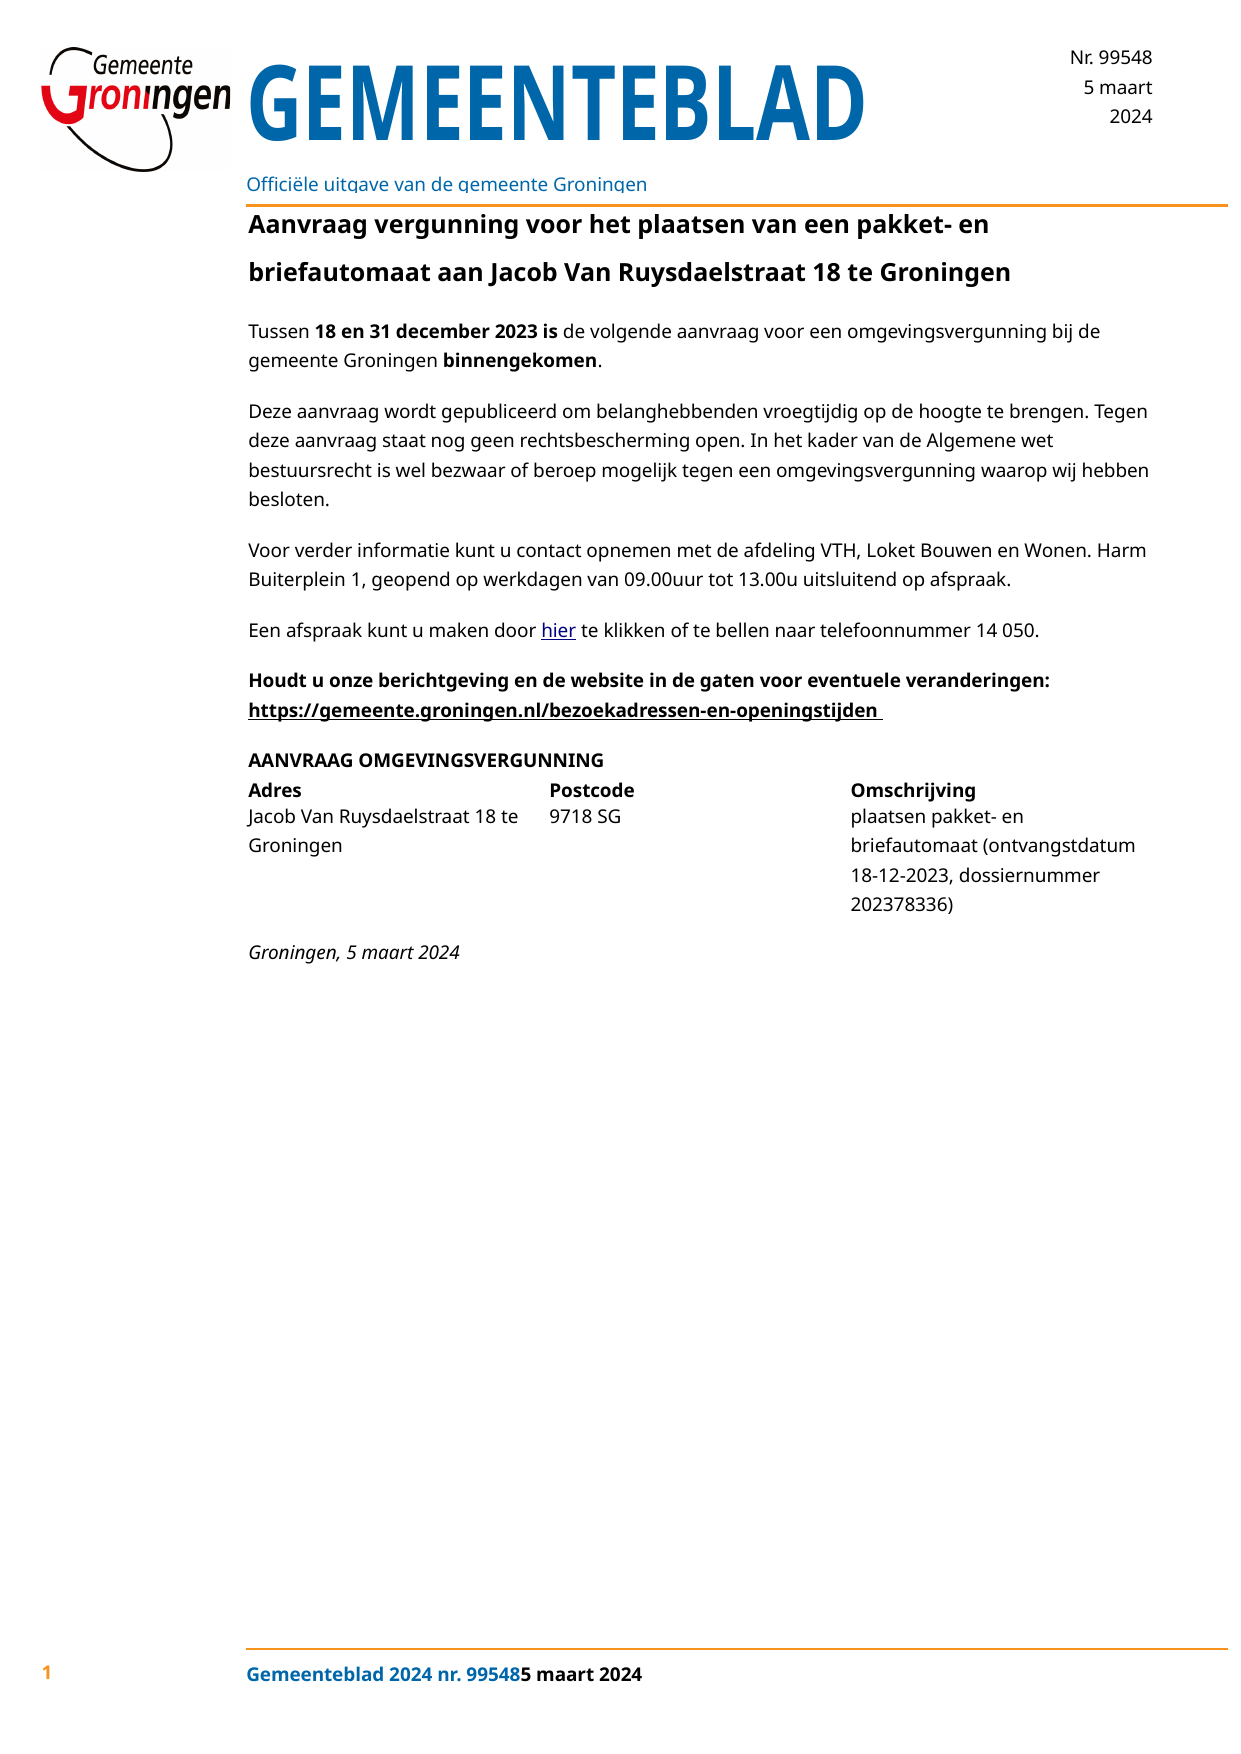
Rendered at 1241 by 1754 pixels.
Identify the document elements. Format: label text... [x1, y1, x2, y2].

table_cell plaatsen pakket- en briefautomaat (ontvangstdatum 18-12-2023, dossiernummer 202378336) [850, 803, 1152, 917]
picture [41, 47, 231, 172]
table_cell 9718 SG [549, 803, 850, 917]
text Aanvraag vergunning voor het plaatsen van een pakket- en briefautomaat aan Jacob Van Ruysdaelstraat 18 te Groningen [248, 207, 1152, 288]
table_header Postcode [549, 777, 850, 803]
text Houdt u onze berichtgeving en de website in de gaten voor eventuele veranderingen: https://gemeente.groningen.nl/bezoekadressen-en-openingstijden [248, 667, 1152, 723]
text Voor verder informatie kunt u contact opnemen met de afdeling VTH, Loket Bouwen en Wonen. Harm Buiterplein 1, geopend op werkdagen van 09.00uur tot 13.00u uitsluitend op afspraak. [248, 537, 1152, 592]
text Deze aanvraag wordt gepubliceerd om belanghebbenden vroegtijdig op de hoogte te brengen. Tegen deze aanvraag staat nog geen rechtsbescherming open. In het kader van de Algemene wet bestuursrecht is wel bezwaar of beroep mogelijk tegen een omgevingsvergunning waarop wij hebben besloten. [248, 398, 1152, 512]
text AANVRAAG OMGEVINGSVERGUNNING [248, 747, 1152, 773]
table_header Adres [248, 777, 549, 803]
table_header Omschrijving [850, 777, 1152, 803]
table_cell Jacob Van Ruysdaelstraat 18 te Groningen [248, 803, 549, 917]
text Tussen 18 en 31 december 2023 is de volgende aanvraag voor een omgevingsvergunning bij de gemeente Groningen binnengekomen. [248, 318, 1152, 373]
text Groningen, 5 maart 2024 [248, 939, 1152, 964]
text Een afspraak kunt u maken door hier te klikken of te bellen naar telefoonnummer 14 050. [248, 617, 1152, 643]
